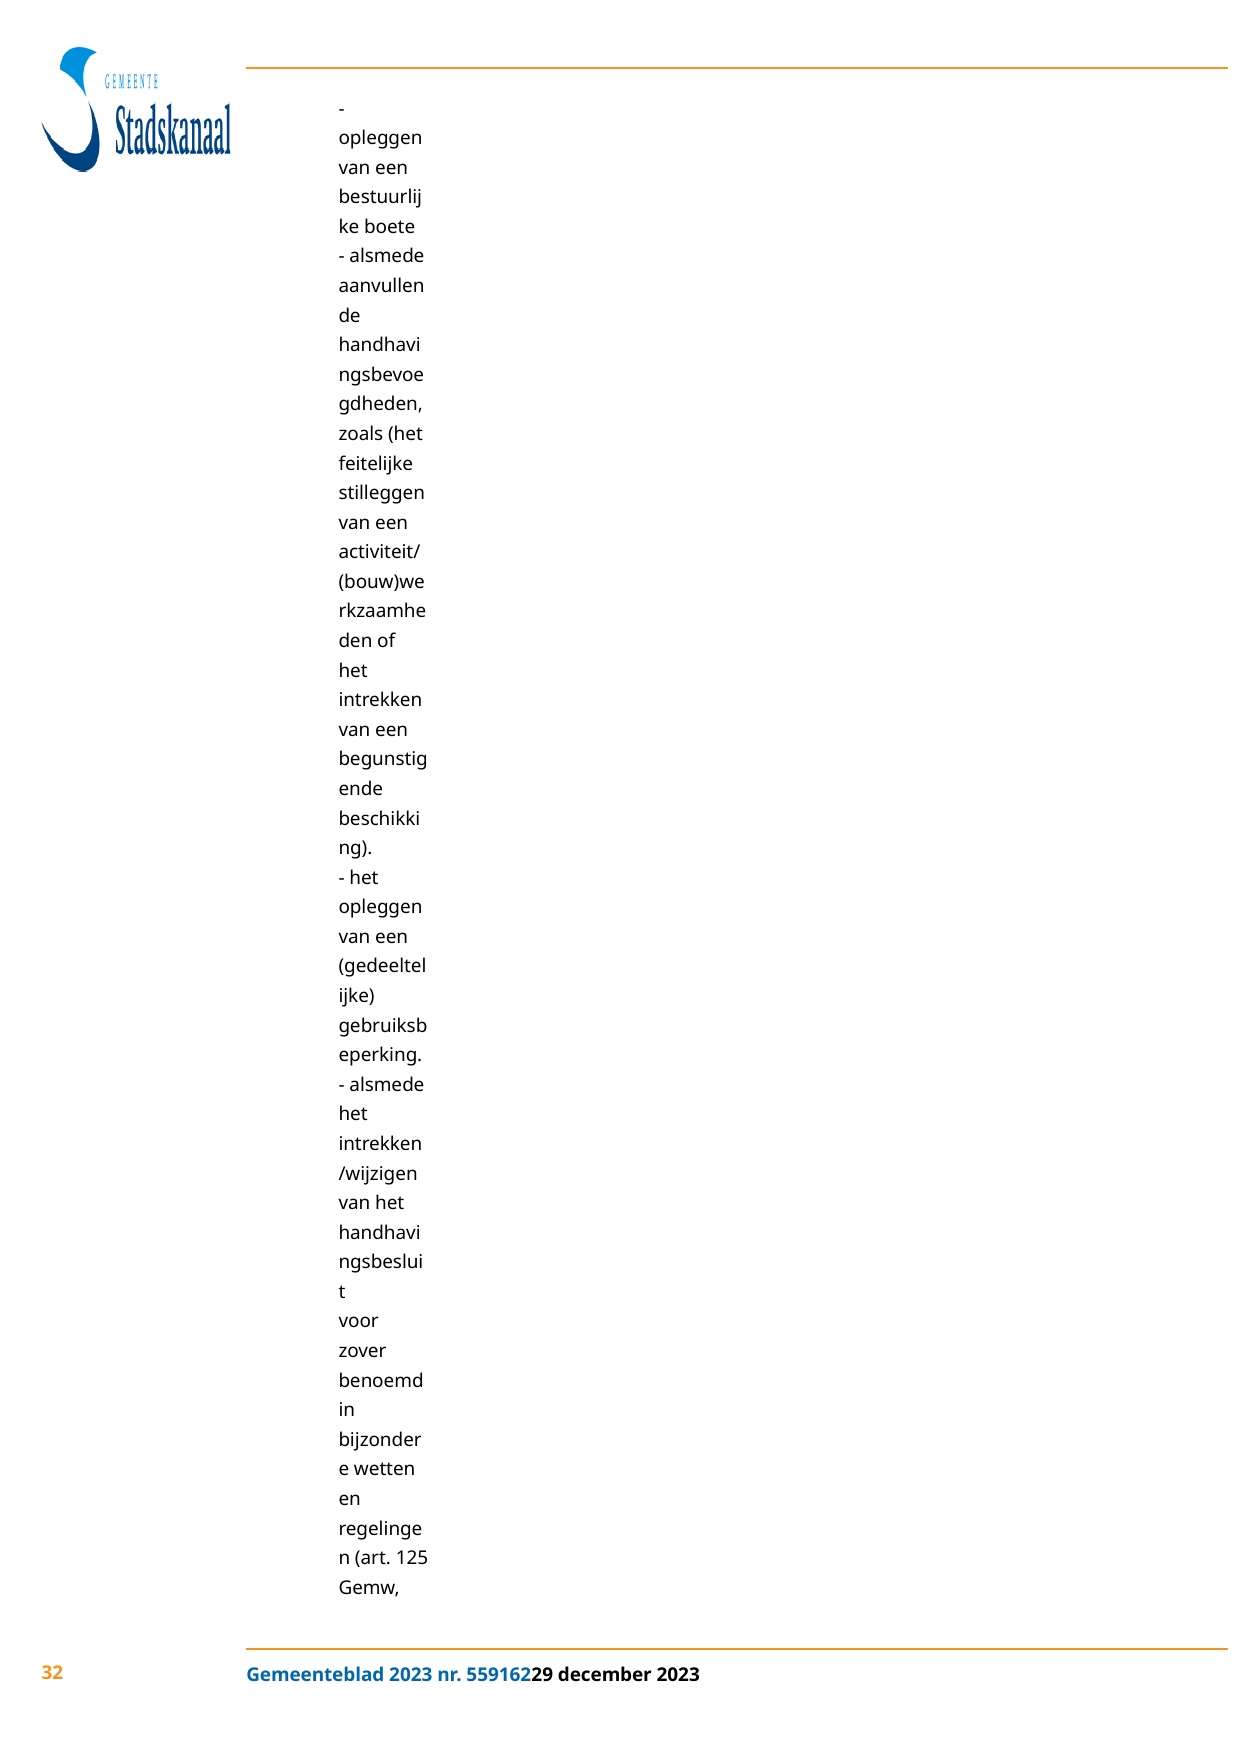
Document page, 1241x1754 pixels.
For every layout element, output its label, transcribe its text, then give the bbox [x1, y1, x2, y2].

table_cell [519, 95, 609, 1600]
picture [41, 47, 231, 172]
table_cell [1061, 95, 1152, 1600]
table_cell [971, 95, 1061, 1600]
table_cell [609, 95, 790, 1600]
table_cell [790, 95, 881, 1600]
table_cell - opleggen van een bestuurlijke boete - alsmede aanvullende handhavingsbevoegdheden, zoals (het feitelijke stilleggen van een activiteit/ (bouw)werkzaamheden of het intrekken van een begunstigende beschikking). - het opleggen van een (gedeeltelijke) gebruiksbeperking. - alsmede het intrekken/wijzigen van het handhavingsbesluit voor zover benoemd in bijzondere wetten en regelingen (art. 125 Gemw, [338, 95, 429, 1600]
table_cell [429, 95, 519, 1600]
table_cell [881, 95, 971, 1600]
table_cell [248, 95, 338, 1600]
